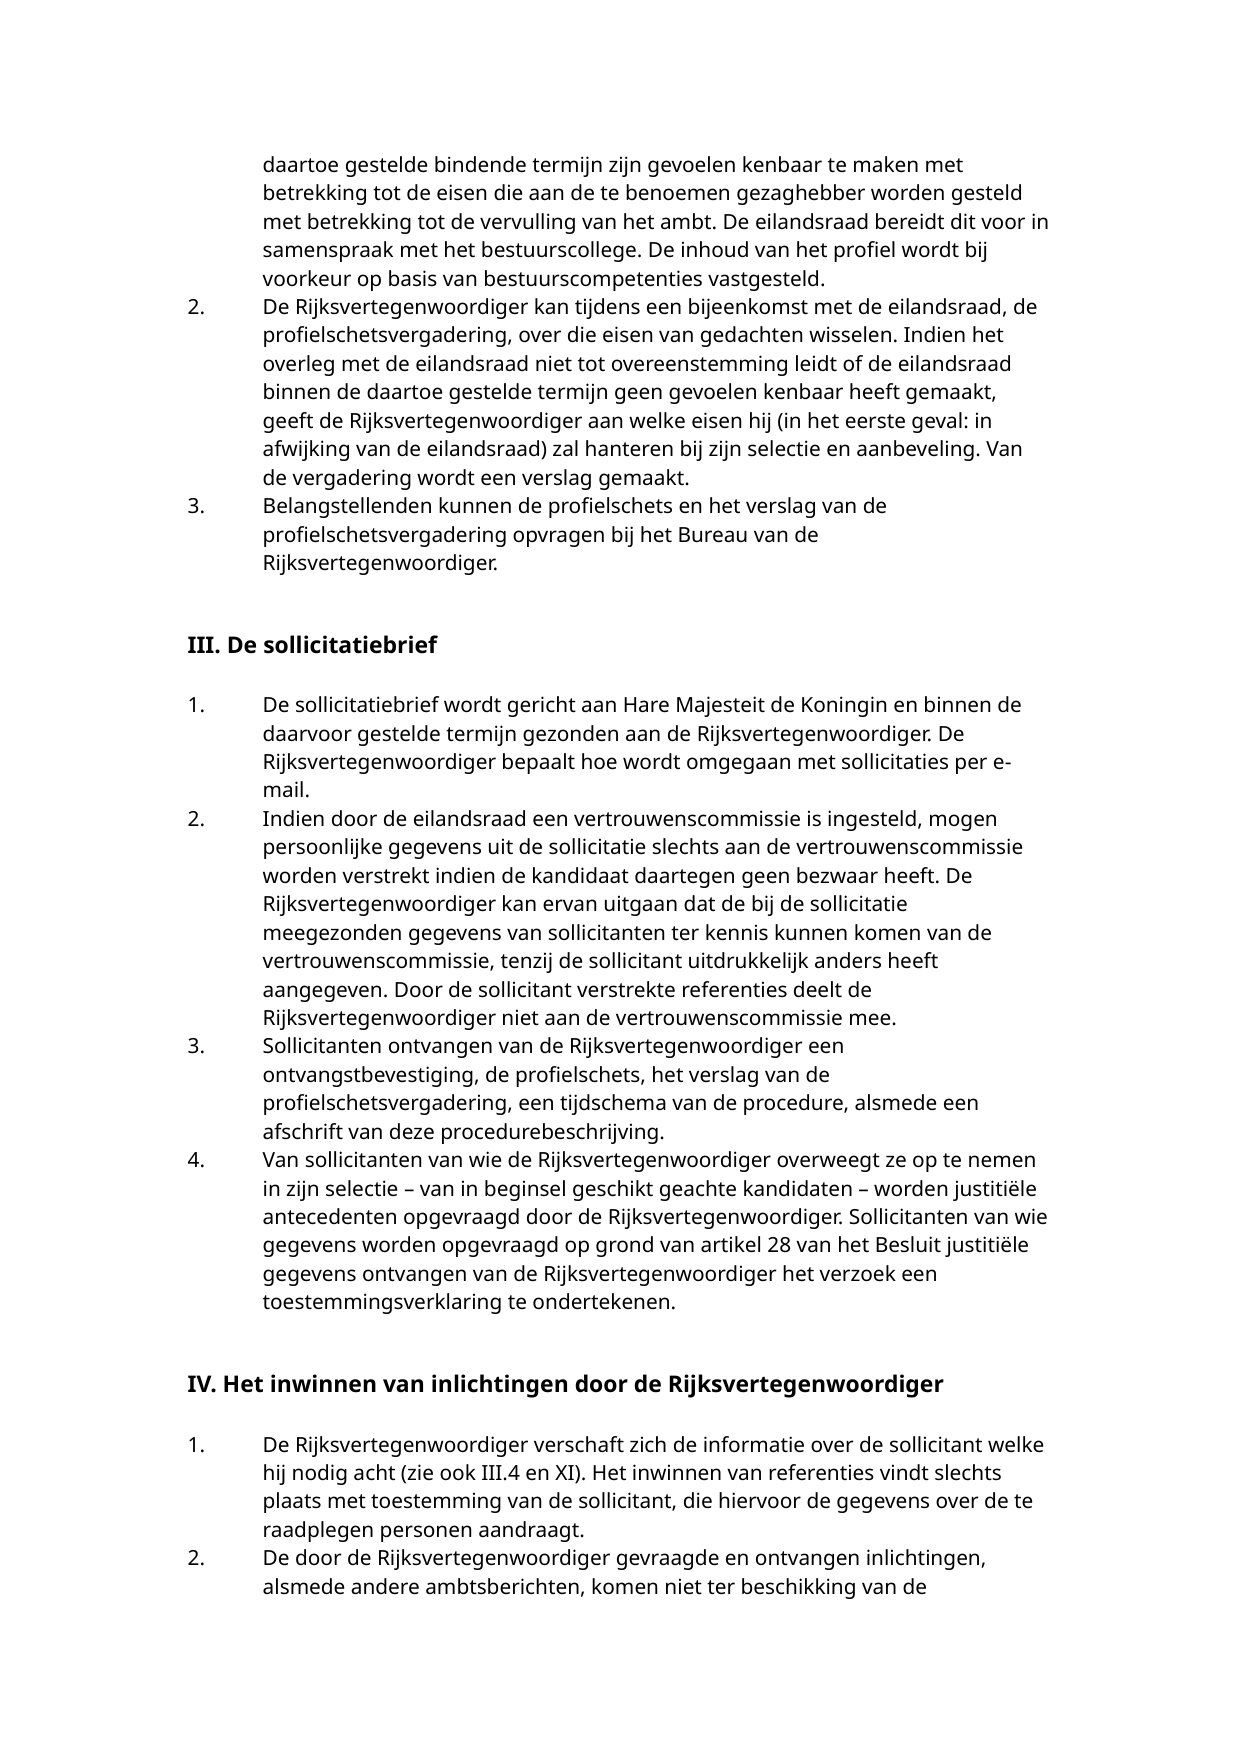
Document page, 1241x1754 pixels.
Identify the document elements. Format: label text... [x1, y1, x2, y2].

subtitle IV. Het inwinnen van inlichtingen door de Rijksvertegenwoordiger [187, 1368, 1053, 1400]
list De door de Rijksvertegenwoordiger gevraagde en ontvangen inlichtingen, alsmede andere ambtsberichten, komen niet ter beschikking van de [187, 1543, 1053, 1600]
list De Rijksvertegenwoordiger verschaft zich de informatie over de sollicitant welke hij nodig acht (zie ook III.4 en XI). Het inwinnen van referenties vindt slechts plaats met toestemming van de sollicitant, die hiervoor de gegevens over de te raadplegen personen aandraagt. [187, 1430, 1053, 1543]
list Belangstellenden kunnen de profielschets en het verslag van de profielschetsvergadering opvragen bij het Bureau van de Rijksvertegenwoordiger. [187, 491, 1053, 577]
list daartoe gestelde bindende termijn zijn gevoelen kenbaar te maken met betrekking tot de eisen die aan de te benoemen gezaghebber worden gesteld met betrekking tot de vervulling van het ambt. De eilandsraad bereidt dit voor in samenspraak met het bestuurscollege. De inhoud van het profiel wordt bij voorkeur op basis van bestuurscompetenties vastgesteld. [187, 150, 1053, 292]
list Sollicitanten ontvangen van de Rijksvertegenwoordiger een ontvangstbevestiging, de profielschets, het verslag van de profielschetsvergadering, een tijdschema van de procedure, alsmede een afschrift van deze procedurebeschrijving. [187, 1032, 1053, 1145]
list Van sollicitanten van wie de Rijksvertegenwoordiger overweegt ze op te nemen in zijn selectie – van in beginsel geschikt geachte kandidaten – worden justitiële antecedenten opgevraagd door de Rijksvertegenwoordiger. Sollicitanten van wie gegevens worden opgevraagd op grond van artikel 28 van het Besluit justitiële gegevens ontvangen van de Rijksvertegenwoordiger het verzoek een toestemmingsverklaring te ondertekenen. [187, 1145, 1053, 1316]
subtitle III. De sollicitatiebrief [187, 629, 1053, 660]
list De sollicitatiebrief wordt gericht aan Hare Majesteit de Koningin en binnen de daarvoor gestelde termijn gezonden aan de Rijksvertegenwoordiger. De Rijksvertegenwoordiger bepaalt hoe wordt omgegaan met sollicitaties per e-mail. [187, 690, 1053, 804]
list Indien door de eilandsraad een vertrouwenscommissie is ingesteld, mogen persoonlijke gegevens uit de sollicitatie slechts aan de vertrouwenscommissie worden verstrekt indien de kandidaat daartegen geen bezwaar heeft. De Rijksvertegenwoordiger kan ervan uitgaan dat de bij de sollicitatie meegezonden gegevens van sollicitanten ter kennis kunnen komen van de vertrouwenscommissie, tenzij de sollicitant uitdrukkelijk anders heeft aangegeven. Door de sollicitant verstrekte referenties deelt de Rijksvertegenwoordiger niet aan de vertrouwenscommissie mee. [187, 804, 1053, 1032]
list De Rijksvertegenwoordiger kan tijdens een bijeenkomst met de eilandsraad, de profielschetsvergadering, over die eisen van gedachten wisselen. Indien het overleg met de eilandsraad niet tot overeenstemming leidt of de eilandsraad binnen de daartoe gestelde termijn geen gevoelen kenbaar heeft gemaakt, geeft de Rijksvertegenwoordiger aan welke eisen hij (in het eerste geval: in afwijking van de eilandsraad) zal hanteren bij zijn selectie en aanbeveling. Van de vergadering wordt een verslag gemaakt. [187, 292, 1053, 491]
